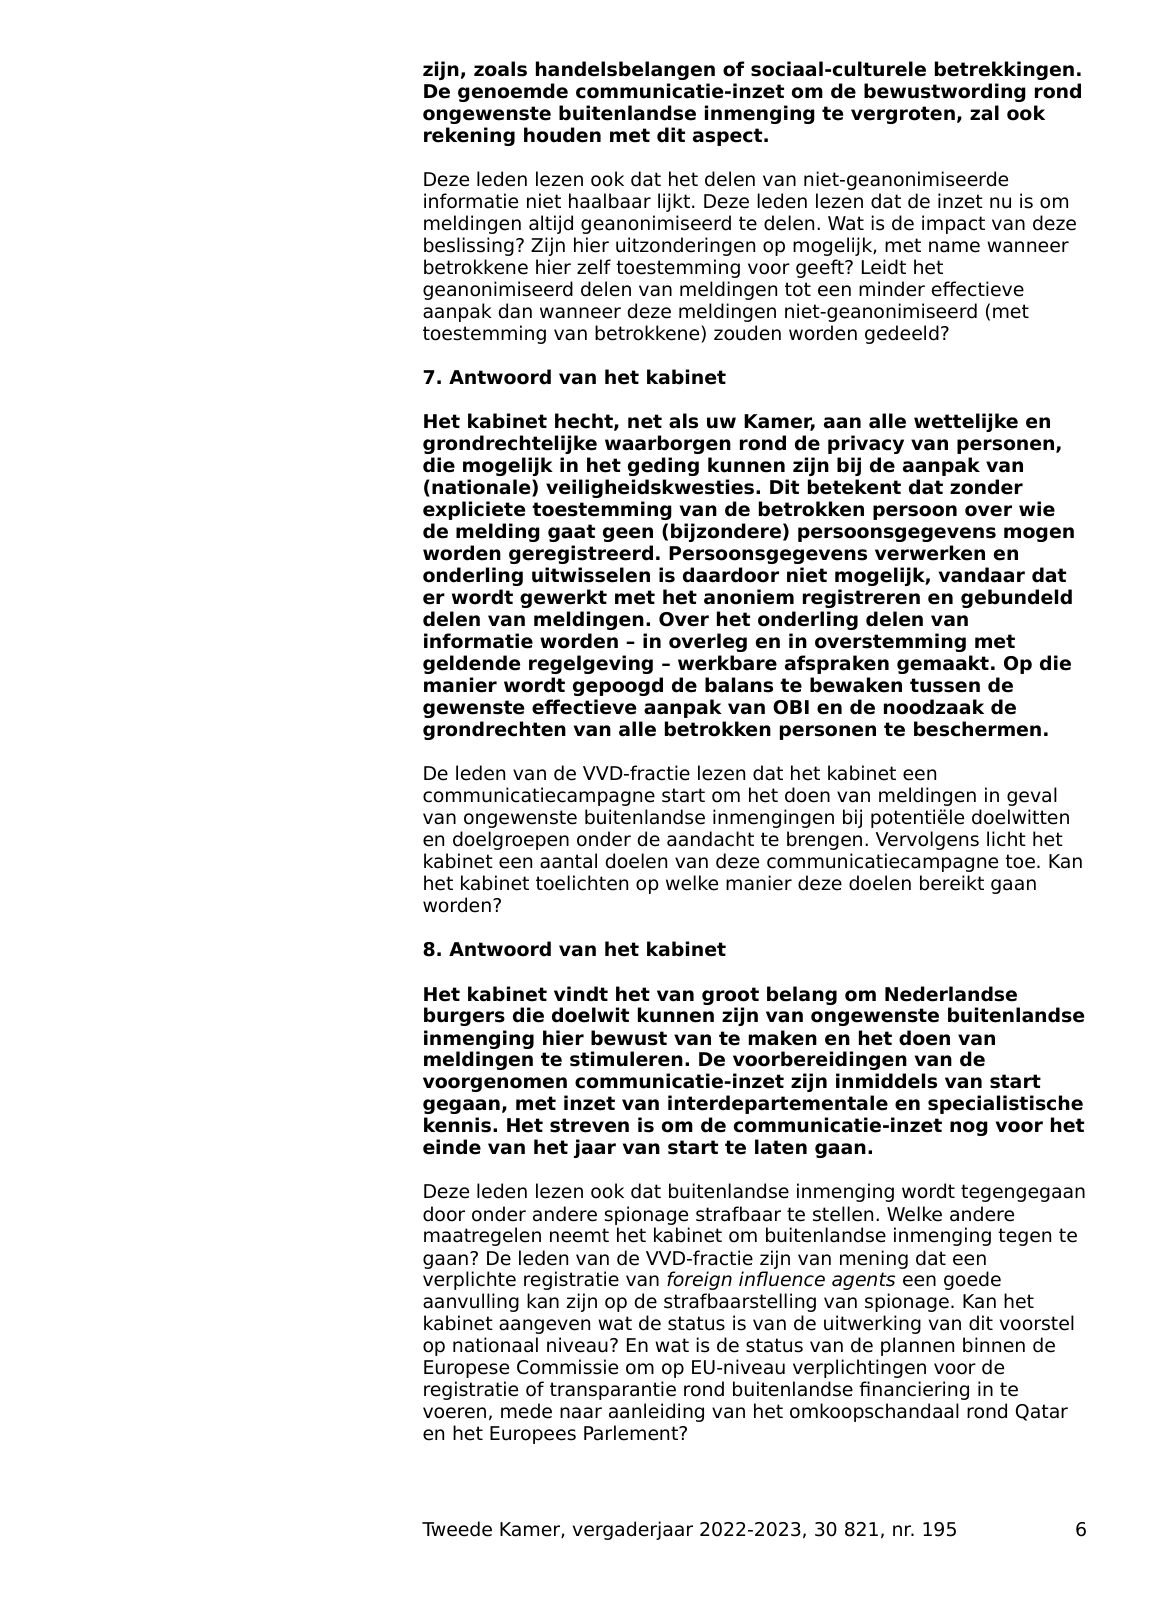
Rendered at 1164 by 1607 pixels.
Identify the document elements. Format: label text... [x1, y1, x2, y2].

text Deze leden lezen ook dat buitenlandse inmenging wordt tegengegaan door onder andere spionage strafbaar te stellen. Welke andere maatregelen neemt het kabinet om buitenlandse inmenging tegen te gaan? De leden van de VVD-fractie zijn van mening dat een verplichte registratie van foreign influence agents een goede aanvulling kan zijn op de strafbaarstelling van spionage. Kan het kabinet aangeven wat de status is van de uitwerking van dit voorstel op nationaal niveau? En wat is de status van de plannen binnen de Europese Commissie om op EU-niveau verplichtingen voor de registratie of transparantie rond buitenlandse financiering in te voeren, mede naar aanleiding van het omkoopschandaal rond Qatar en het Europees Parlement? [422, 1181, 1087, 1445]
text zijn, zoals handelsbelangen of sociaal-culturele betrekkingen. De genoemde communicatie-inzet om de bewustwording rond ongewenste buitenlandse inmenging te vergroten, zal ook rekening houden met dit aspect. [422, 59, 1087, 147]
subtitle 7. Antwoord van het kabinet [422, 367, 1087, 389]
subtitle 8. Antwoord van het kabinet [422, 939, 1087, 961]
text Het kabinet hecht, net als uw Kamer, aan alle wettelijke en grondrechtelijke waarborgen rond de privacy van personen, die mogelijk in het geding kunnen zijn bij de aanpak van (nationale) veiligheidskwesties. Dit betekent dat zonder expliciete toestemming van de betrokken persoon over wie de melding gaat geen (bijzondere) persoonsgegevens mogen worden geregistreerd. Persoonsgegevens verwerken en onderling uitwisselen is daardoor niet mogelijk, vandaar dat er wordt gewerkt met het anoniem registreren en gebundeld delen van meldingen. Over het onderling delen van informatie worden – in overleg en in overstemming met geldende regelgeving – werkbare afspraken gemaakt. Op die manier wordt gepoogd de balans te bewaken tussen de gewenste effectieve aanpak van OBI en de noodzaak de grondrechten van alle betrokken personen te beschermen. [422, 411, 1087, 741]
text Het kabinet vindt het van groot belang om Nederlandse burgers die doelwit kunnen zijn van ongewenste buitenlandse inmenging hier bewust van te maken en het doen van meldingen te stimuleren. De voorbereidingen van de voorgenomen communicatie-inzet zijn inmiddels van start gegaan, met inzet van interdepartementale en specialistische kennis. Het streven is om de communicatie-inzet nog voor het einde van het jaar van start te laten gaan. [422, 983, 1087, 1159]
text De leden van de VVD-fractie lezen dat het kabinet een communicatiecampagne start om het doen van meldingen in geval van ongewenste buitenlandse inmengingen bij potentiële doelwitten en doelgroepen onder de aandacht te brengen. Vervolgens licht het kabinet een aantal doelen van deze communicatiecampagne toe. Kan het kabinet toelichten op welke manier deze doelen bereikt gaan worden? [422, 763, 1087, 917]
text Deze leden lezen ook dat het delen van niet-geanonimiseerde informatie niet haalbaar lijkt. Deze leden lezen dat de inzet nu is om meldingen altijd geanonimiseerd te delen. Wat is de impact van deze beslissing? Zijn hier uitzonderingen op mogelijk, met name wanneer betrokkene hier zelf toestemming voor geeft? Leidt het geanonimiseerd delen van meldingen tot een minder effectieve aanpak dan wanneer deze meldingen niet-geanonimiseerd (met toestemming van betrokkene) zouden worden gedeeld? [422, 169, 1087, 345]
